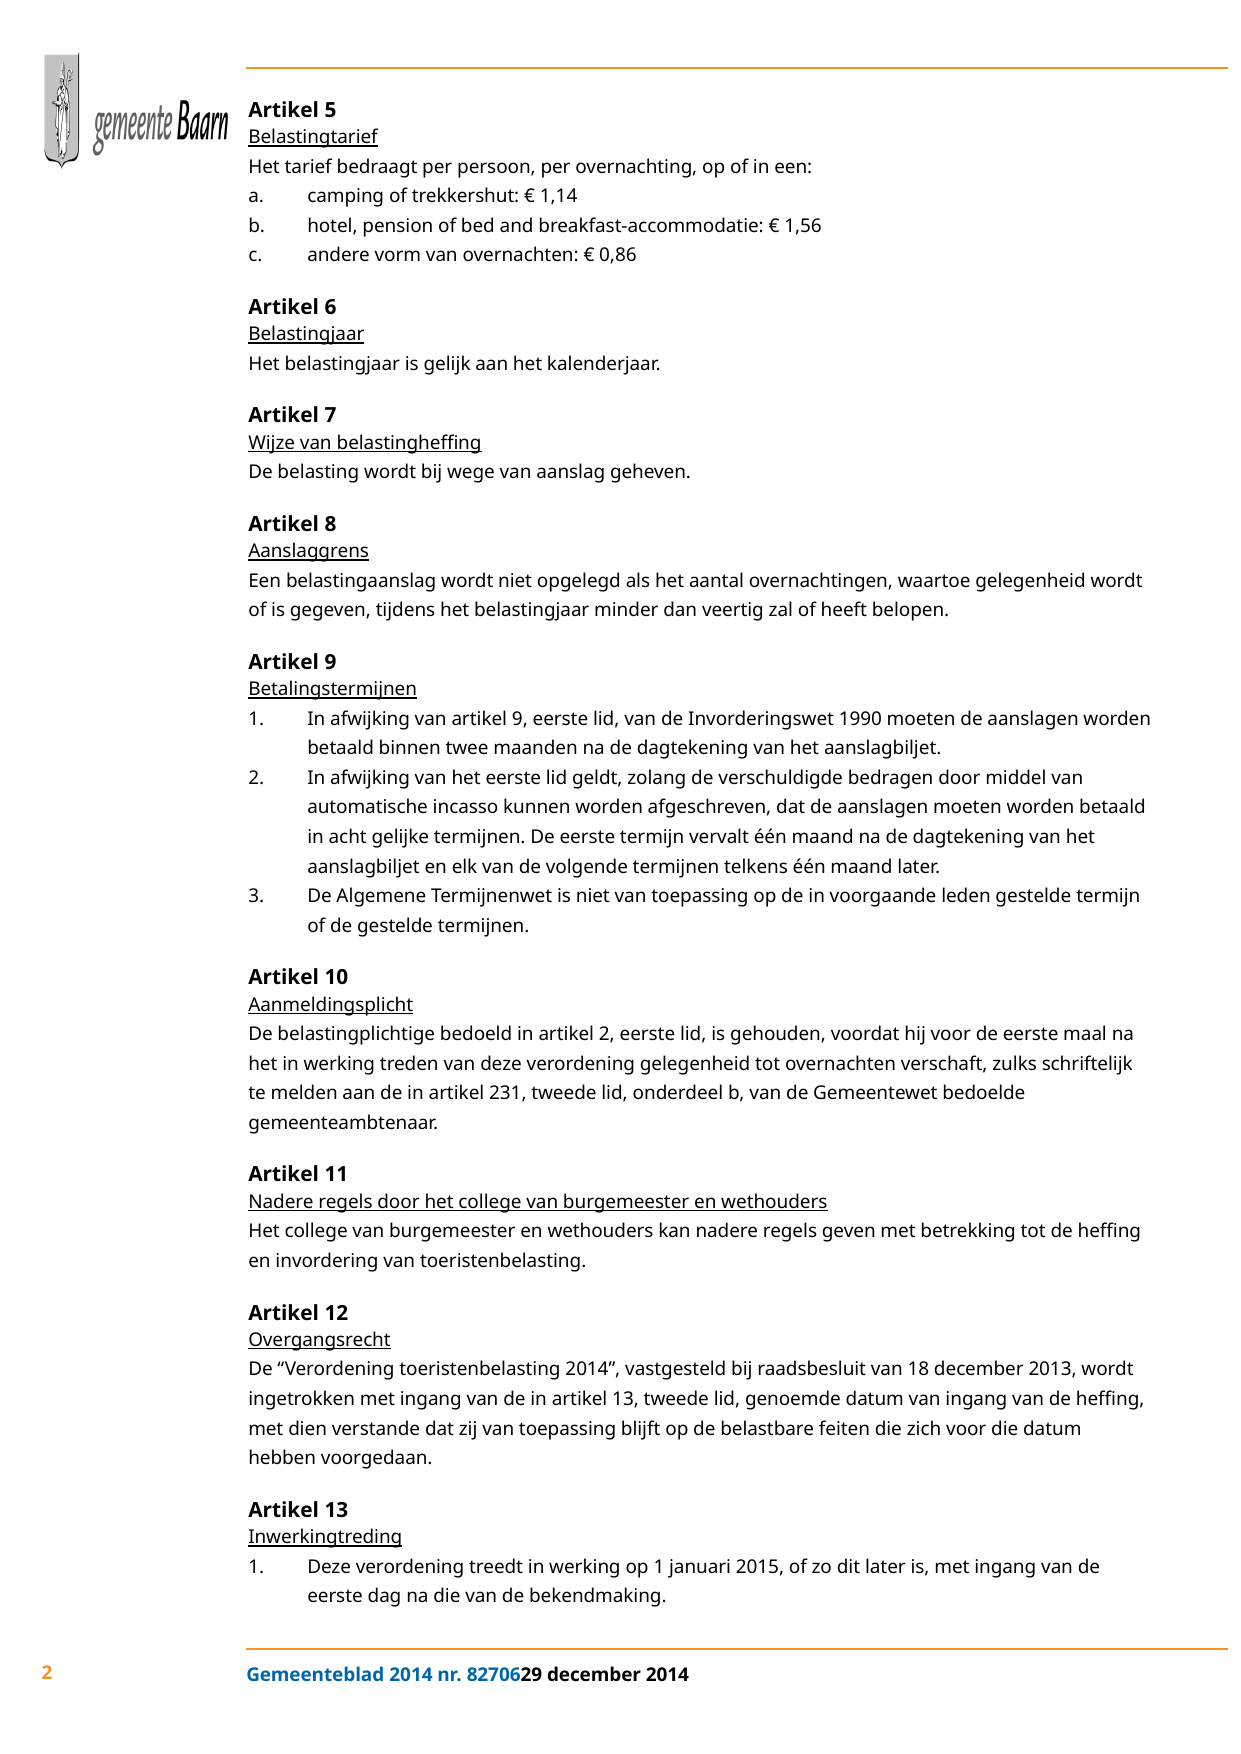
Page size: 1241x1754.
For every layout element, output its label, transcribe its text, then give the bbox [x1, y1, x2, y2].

text Artikel 10 [248, 962, 1152, 991]
text Artikel 8 [248, 509, 1152, 537]
text Aanmeldingsplicht [248, 991, 1152, 1017]
list Deze verordening treedt in werking op 1 januari 2015, of zo dit later is, met ingang van de eerste dag na die van de bekendmaking. [248, 1553, 1152, 1608]
text Artikel 12 [248, 1298, 1152, 1326]
list camping of trekkershut: € 1,14 [248, 182, 1152, 208]
text Belastingtarief [248, 123, 1152, 149]
text Wijze van belastingheffing [248, 429, 1152, 454]
list In afwijking van artikel 9, eerste lid, van de Invorderingswet 1990 moeten de aanslagen worden betaald binnen twee maanden na de dagtekening van het aanslagbiljet. [248, 705, 1152, 760]
text De belasting wordt bij wege van aanslag geheven. [248, 458, 1152, 484]
text Inwerkingtreding [248, 1523, 1152, 1549]
text Het belastingjaar is gelijk aan het kalenderjaar. [248, 350, 1152, 376]
text De belastingplichtige bedoeld in artikel 2, eerste lid, is gehouden, voordat hij voor de eerste maal na het in werking treden van deze verordening gelegenheid tot overnachten verschaft, zulks schriftelijk te melden aan de in artikel 231, tweede lid, onderdeel b, van de Gemeentewet bedoelde gemeenteambtenaar. [248, 1020, 1152, 1135]
text Overgangsrecht [248, 1326, 1152, 1352]
picture [41, 47, 231, 172]
text Artikel 7 [248, 400, 1152, 429]
text Nadere regels door het college van burgemeester en wethouders [248, 1188, 1152, 1214]
text Het college van burgemeester en wethouders kan nadere regels geven met betrekking tot de heffing en invordering van toeristenbelasting. [248, 1218, 1152, 1273]
text Artikel 9 [248, 647, 1152, 675]
text Artikel 6 [248, 292, 1152, 320]
text Aanslaggrens [248, 537, 1152, 563]
text Een belastingaanslag wordt niet opgelegd als het aantal overnachtingen, waartoe gelegenheid wordt of is gegeven, tijdens het belastingjaar minder dan veertig zal of heeft belopen. [248, 567, 1152, 622]
text De “Verordening toeristenbelasting 2014”, vastgesteld bij raadsbesluit van 18 december 2013, wordt ingetrokken met ingang van de in artikel 13, tweede lid, genoemde datum van ingang van de heffing, met dien verstande dat zij van toepassing blijft op de belastbare feiten die zich voor die datum hebben voorgedaan. [248, 1356, 1152, 1470]
list De Algemene Termijnenwet is niet van toepassing op de in voorgaande leden gestelde termijn of de gestelde termijnen. [248, 882, 1152, 938]
text Belastingjaar [248, 320, 1152, 346]
text Betalingstermijnen [248, 675, 1152, 701]
text Het tarief bedraagt per persoon, per overnachting, op of in een: [248, 153, 1152, 178]
text Artikel 11 [248, 1159, 1152, 1188]
list andere vorm van overnachten: € 0,86 [248, 242, 1152, 267]
list In afwijking van het eerste lid geldt, zolang de verschuldigde bedragen door middel van automatische incasso kunnen worden afgeschreven, dat de aanslagen moeten worden betaald in acht gelijke termijnen. De eerste termijn vervalt één maand na de dagtekening van het aanslagbiljet en elk van de volgende termijnen telkens één maand later. [248, 764, 1152, 878]
text Artikel 5 [248, 95, 1152, 123]
list hotel, pension of bed and breakfast-accommodatie: € 1,56 [248, 212, 1152, 238]
text Artikel 13 [248, 1495, 1152, 1523]
